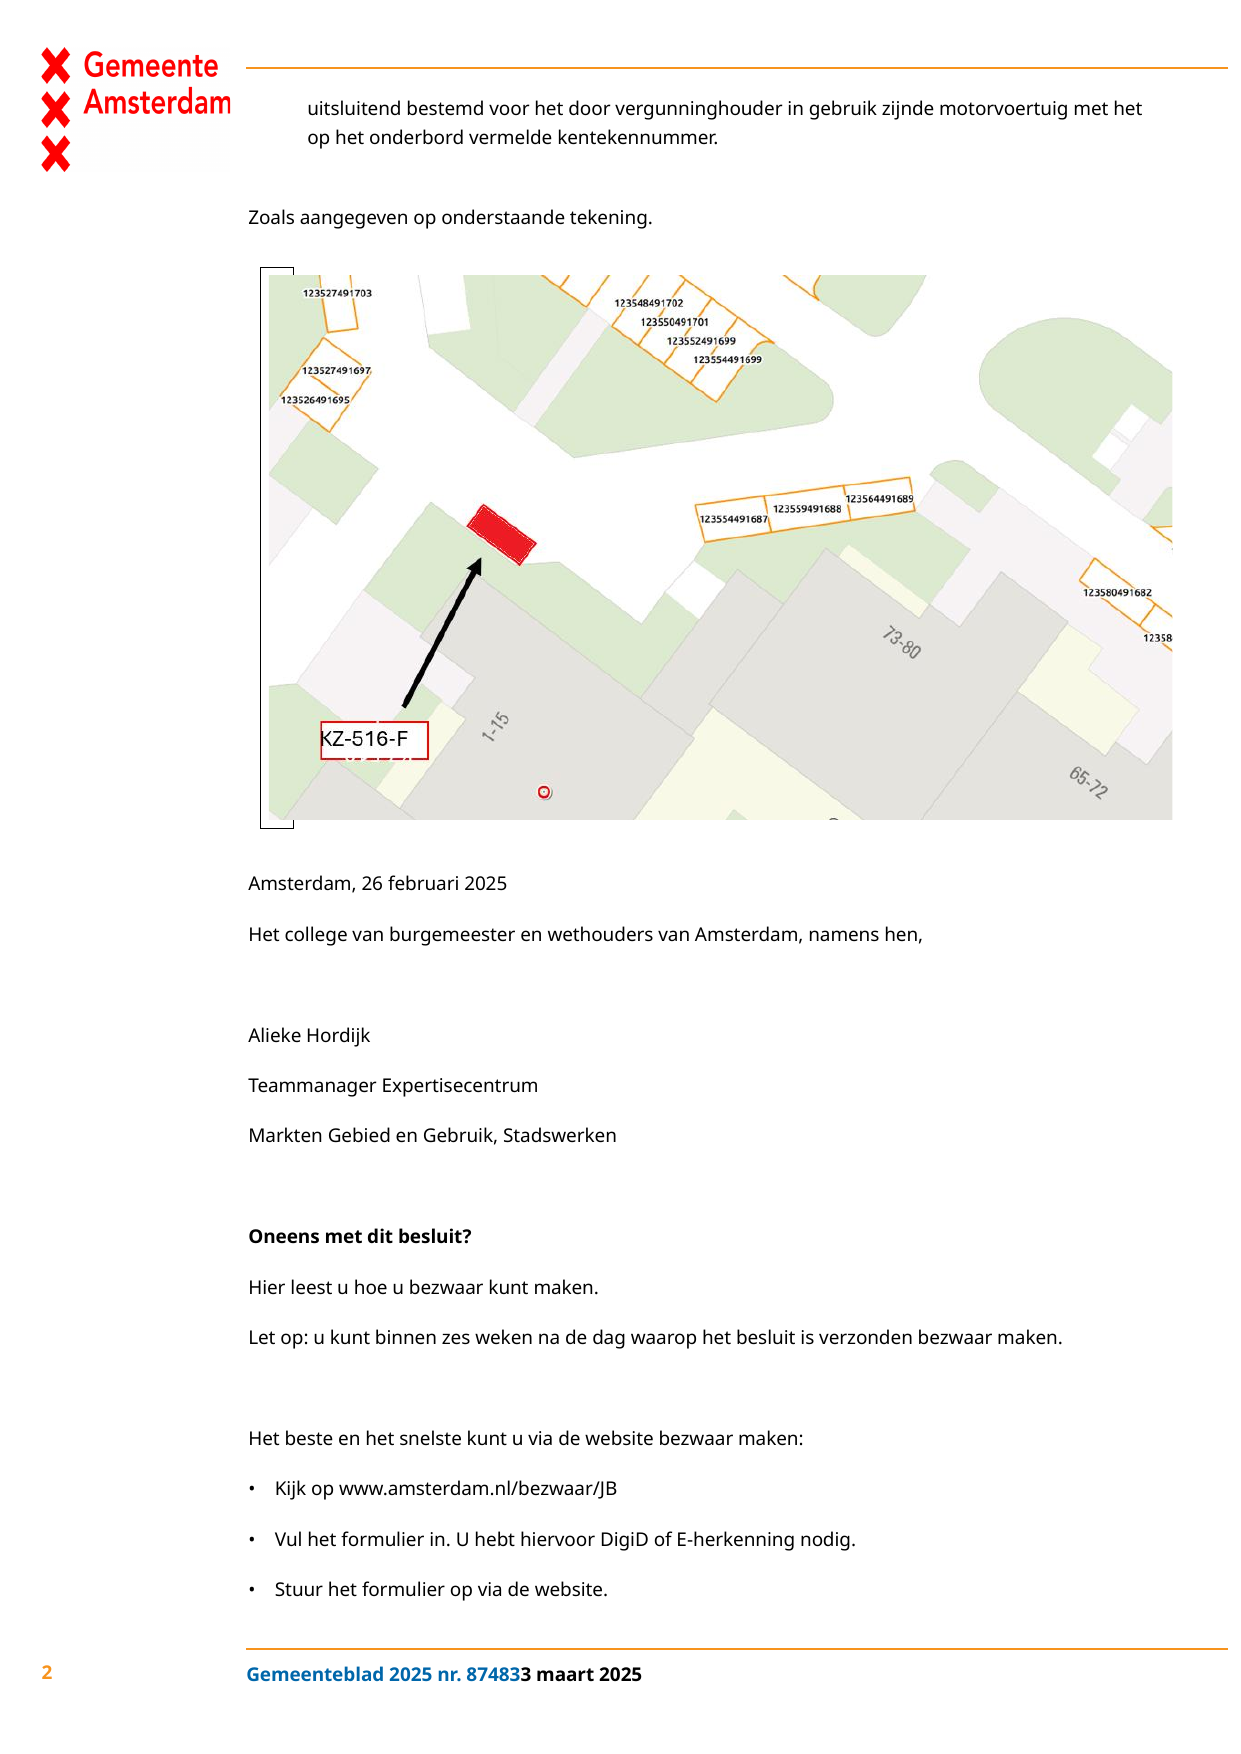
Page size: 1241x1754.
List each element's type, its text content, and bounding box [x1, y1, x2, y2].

text • Stuur het formulier op via de website. [248, 1576, 1152, 1602]
text Amsterdam, 26 februari 2025 [248, 871, 1152, 896]
text Alieke Hordijk [248, 1022, 1152, 1048]
text Teammanager Expertisecentrum [248, 1072, 1152, 1098]
text • Vul het formulier in. U hebt hiervoor DigiD of E-herkenning nodig. [248, 1526, 1152, 1552]
picture [41, 47, 231, 172]
text Oneens met dit besluit? [248, 1223, 1152, 1249]
text • Kijk op www.amsterdam.nl/bezwaar/JB [248, 1476, 1152, 1501]
text Let op: u kunt binnen zes weken na de dag waarop het besluit is verzonden bezwaar maken. [248, 1324, 1152, 1350]
text Hier leest u hoe u bezwaar kunt maken. [248, 1274, 1152, 1300]
text Zoals aangegeven op onderstaande tekening. [248, 204, 1152, 230]
text Het college van burgemeester en wethouders van Amsterdam, namens hen, [248, 921, 1152, 947]
text Het beste en het snelste kunt u via de website bezwaar maken: [248, 1425, 1152, 1451]
text Markten Gebied en Gebruik, Stadswerken [248, 1123, 1152, 1148]
picture [268, 275, 1173, 820]
list uitsluitend bestemd voor het door vergunninghouder in gebruik zijnde motorvoertuig met het op het onderbord vermelde kentekennummer. [248, 95, 1152, 150]
